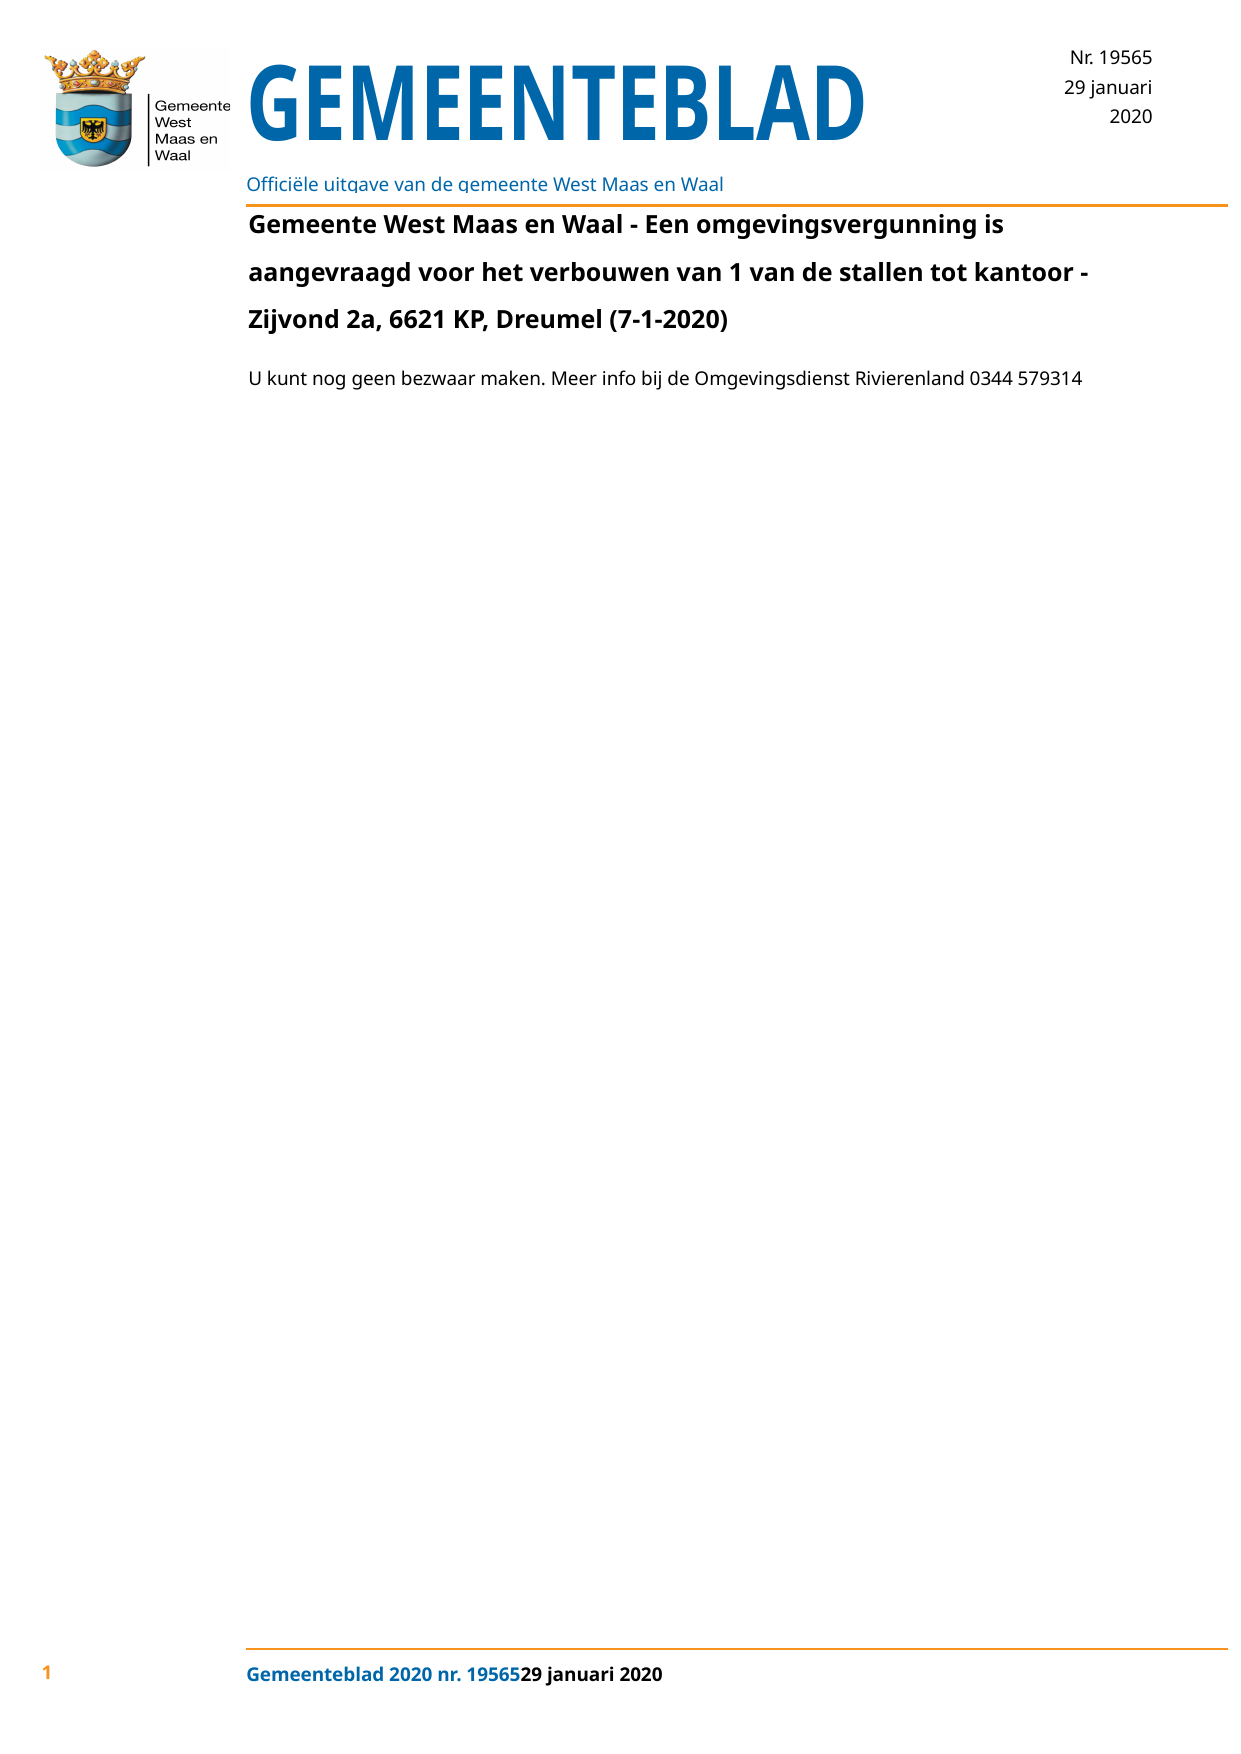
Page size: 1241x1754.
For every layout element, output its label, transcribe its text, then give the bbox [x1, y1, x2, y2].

text Gemeente West Maas en Waal - Een omgevingsvergunning is aangevraagd voor het verbouwen van 1 van de stallen tot kantoor - Zijvond 2a, 6621 KP, Dreumel (7-1-2020) [248, 207, 1152, 336]
picture [41, 47, 231, 172]
text U kunt nog geen bezwaar maken. Meer info bij de Omgevingsdienst Rivierenland 0344 579314 [248, 366, 1152, 391]
